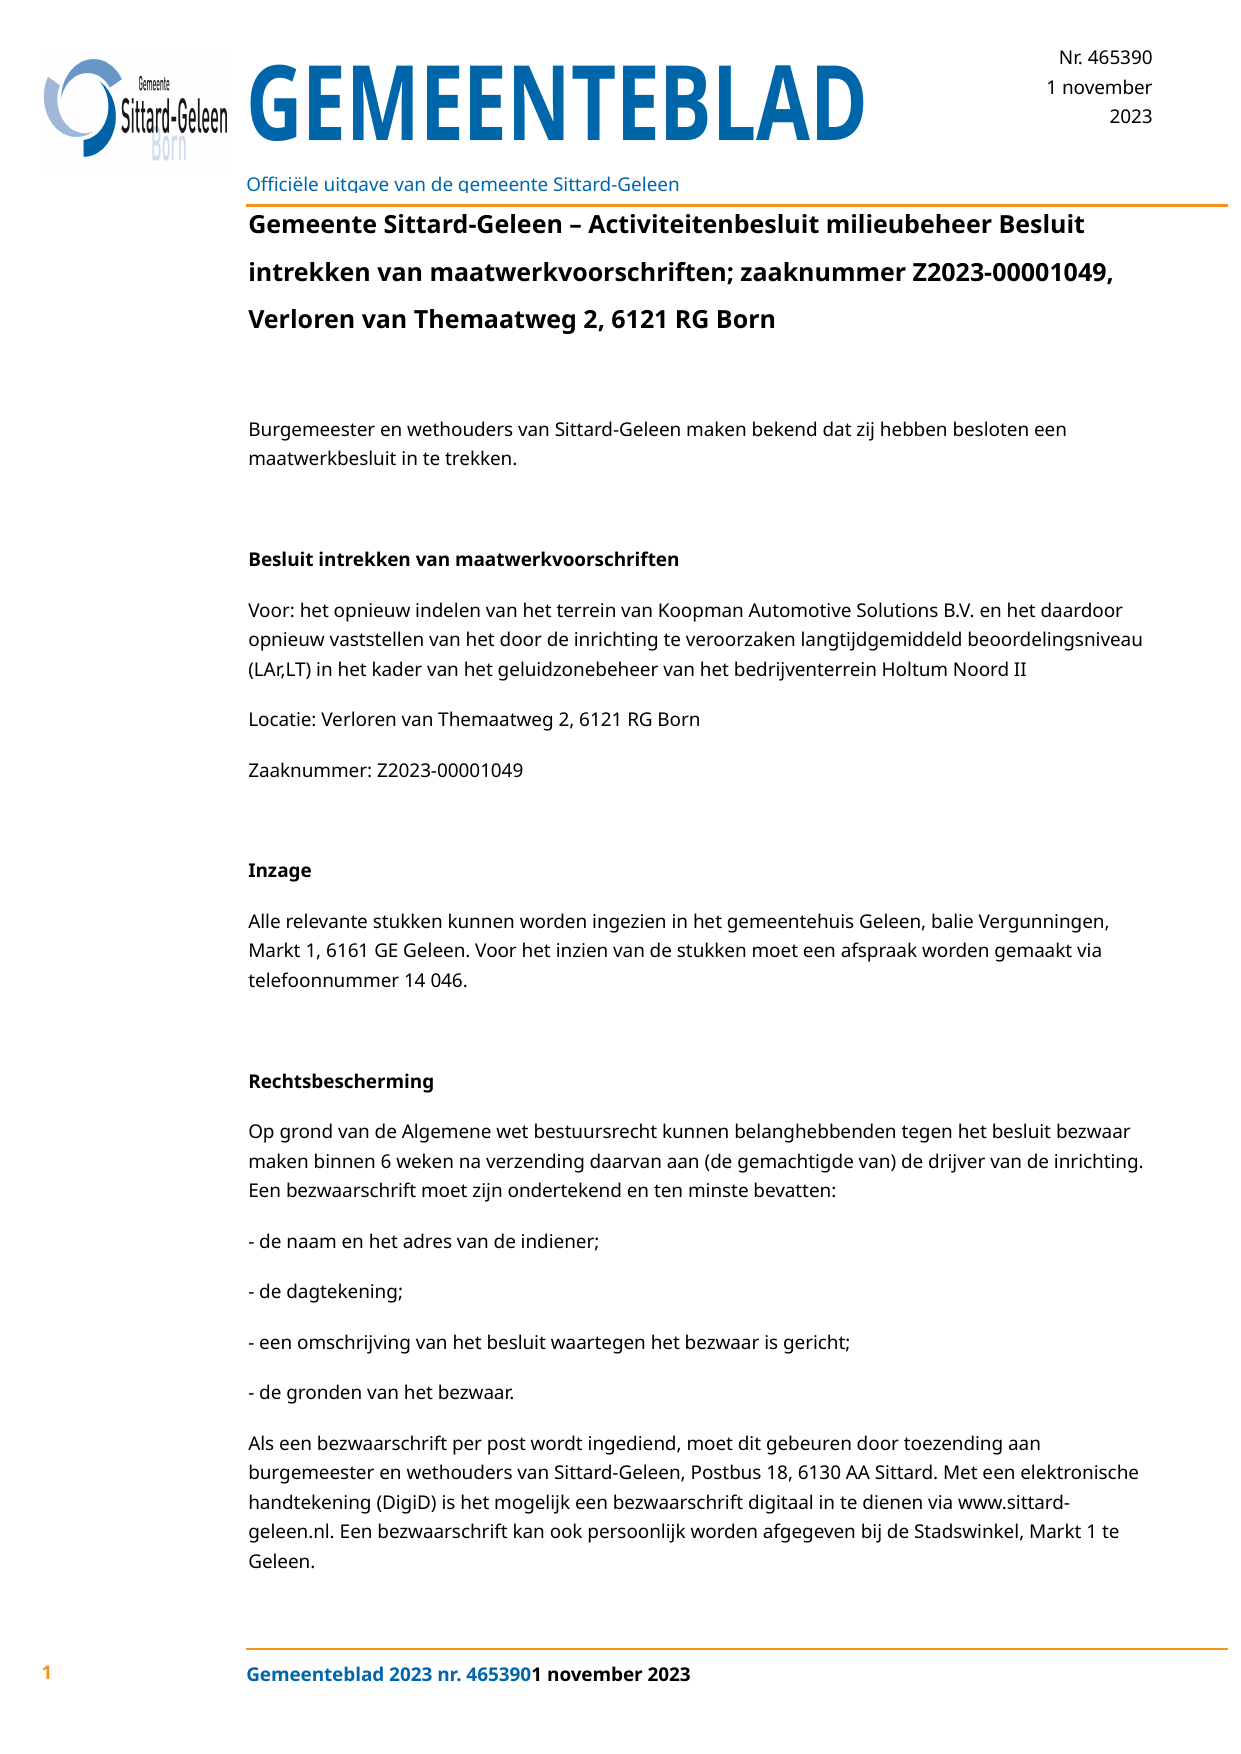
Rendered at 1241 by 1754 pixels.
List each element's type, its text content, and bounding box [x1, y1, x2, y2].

text Burgemeester en wethouders van Sittard-Geleen maken bekend dat zij hebben besloten een maatwerkbesluit in te trekken. [248, 416, 1152, 471]
text - de dagtekening; [248, 1278, 1152, 1304]
text Als een bezwaarschrift per post wordt ingediend, moet dit gebeuren door toezending aan burgemeester en wethouders van Sittard-Geleen, Postbus 18, 6130 AA Sittard. Met een elektronische handtekening (DigiD) is het mogelijk een bezwaarschrift digitaal in te dienen via www.sittard-geleen.nl. Een bezwaarschrift kan ook persoonlijk worden afgegeven bij de Stadswinkel, Markt 1 te Geleen. [248, 1430, 1152, 1574]
text Rechtsbescherming [248, 1068, 1152, 1094]
text - de gronden van het bezwaar. [248, 1379, 1152, 1405]
text Besluit intrekken van maatwerkvoorschriften [248, 546, 1152, 572]
text Voor: het opnieuw indelen van het terrein van Koopman Automotive Solutions B.V. en het daardoor opnieuw vaststellen van het door de inrichting te veroorzaken langtijdgemiddeld beoordelingsniveau (LAr,LT) in het kader van het geluidzonebeheer van het bedrijventerrein Holtum Noord II [248, 597, 1152, 682]
text Gemeente Sittard-Geleen – Activiteitenbesluit milieubeheer Besluit intrekken van maatwerkvoorschriften; zaaknummer Z2023-00001049, Verloren van Themaatweg 2, 6121 RG Born [248, 207, 1152, 336]
text Op grond van de Algemene wet bestuursrecht kunnen belanghebbenden tegen het besluit bezwaar maken binnen 6 weken na verzending daarvan aan (de gemachtigde van) de drijver van de inrichting. Een bezwaarschrift moet zijn ondertekend en ten minste bevatten: [248, 1118, 1152, 1203]
text - een omschrijving van het besluit waartegen het bezwaar is gericht; [248, 1329, 1152, 1354]
text Locatie: Verloren van Themaatweg 2, 6121 RG Born [248, 706, 1152, 732]
text Zaaknummer: Z2023-00001049 [248, 757, 1152, 782]
text Alle relevante stukken kunnen worden ingezien in het gemeentehuis Geleen, balie Vergunningen, Markt 1, 6161 GE Geleen. Voor het inzien van de stukken moet een afspraak worden gemaakt via telefoonnummer 14 046. [248, 908, 1152, 993]
text - de naam en het adres van de indiener; [248, 1228, 1152, 1254]
text Inzage [248, 858, 1152, 883]
picture [41, 47, 231, 172]
